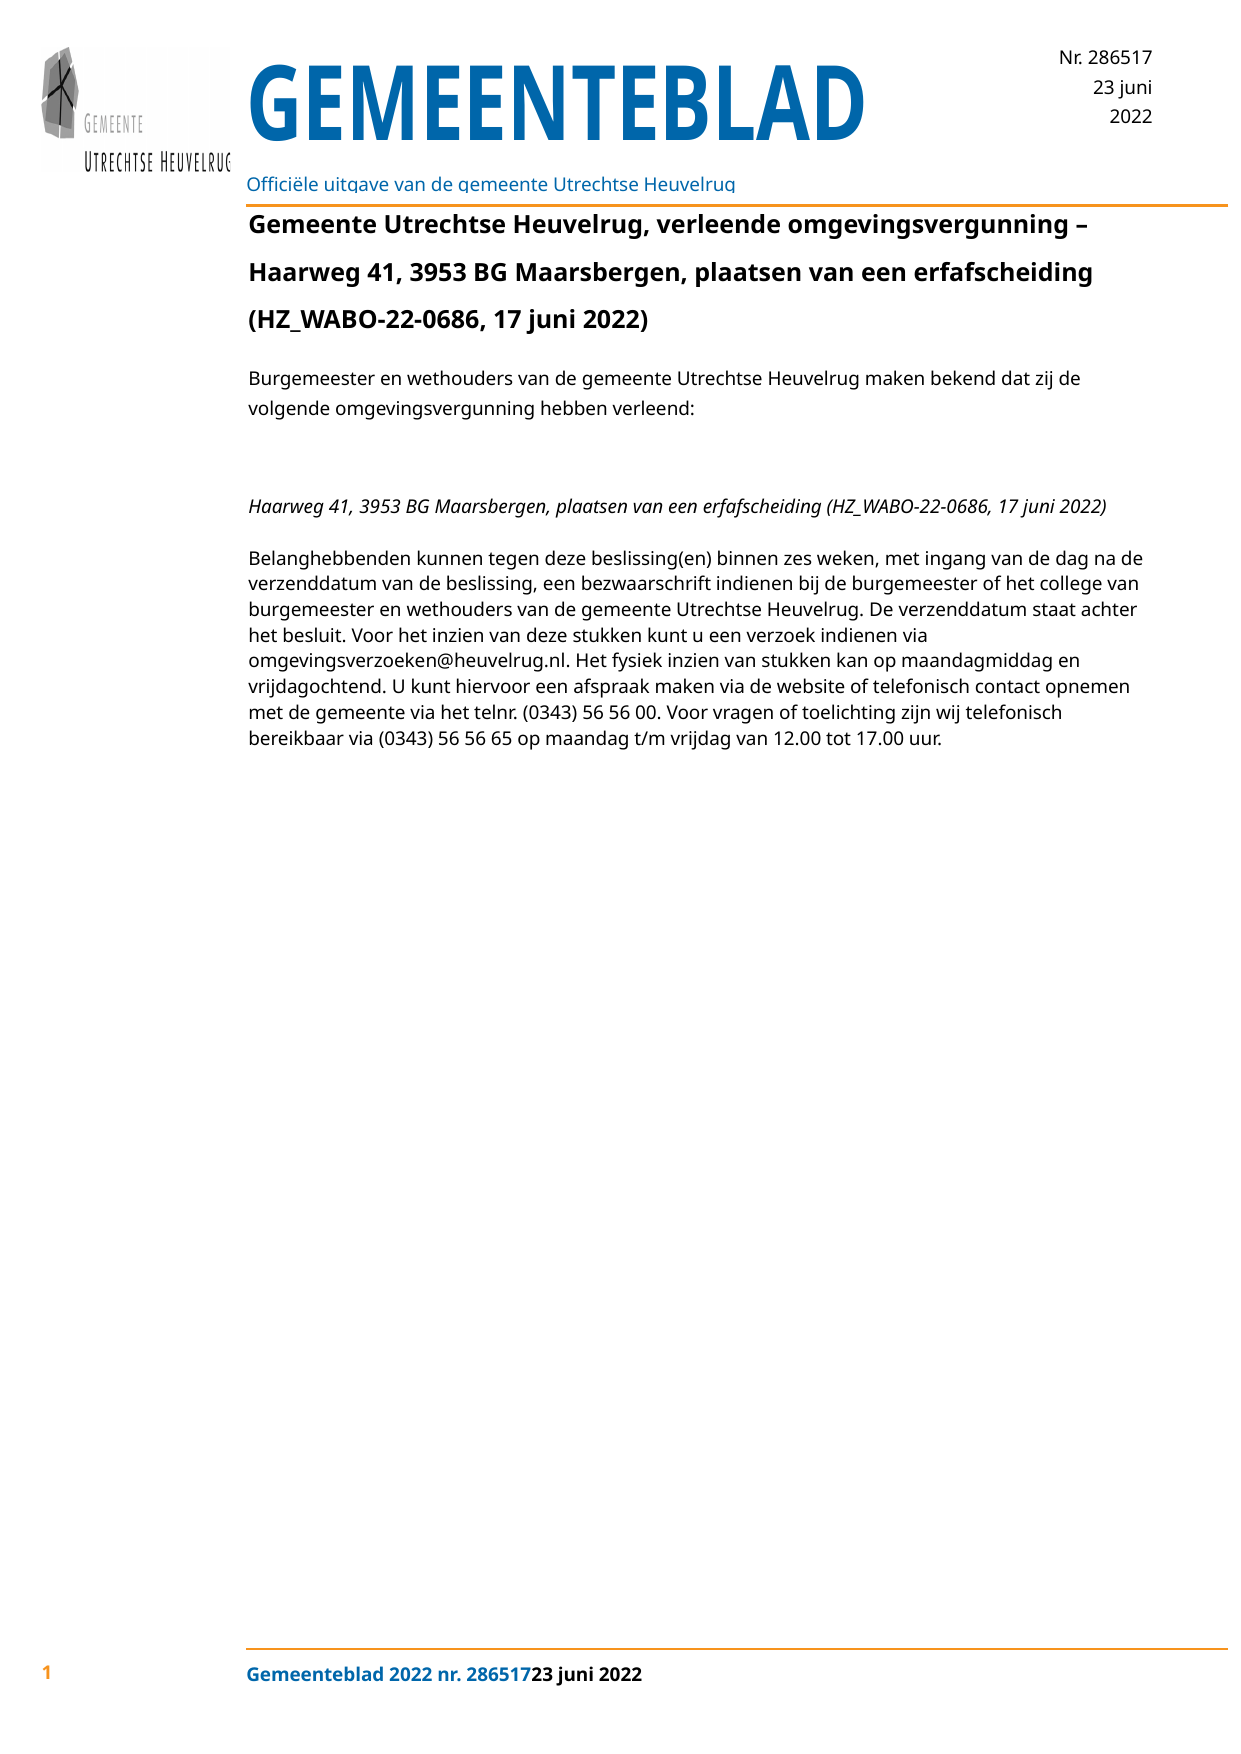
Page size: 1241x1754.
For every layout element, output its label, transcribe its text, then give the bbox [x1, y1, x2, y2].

text Haarweg 41, 3953 BG Maarsbergen, plaatsen van een erfafscheiding (HZ_WABO-22-0686, 17 juni 2022) [248, 493, 1152, 519]
text Gemeente Utrechtse Heuvelrug, verleende omgevingsvergunning – Haarweg 41, 3953 BG Maarsbergen, plaatsen van een erfafscheiding (HZ_WABO-22-0686, 17 juni 2022) [248, 207, 1152, 336]
text Belanghebbenden kunnen tegen deze beslissing(en) binnen zes weken, met ingang van de dag na de verzenddatum van de beslissing, een bezwaarschrift indienen bij de burgemeester of het college van burgemeester en wethouders van de gemeente Utrechtse Heuvelrug. De verzenddatum staat achter het besluit. Voor het inzien van deze stukken kunt u een verzoek indienen via omgevingsverzoeken@heuvelrug.nl. Het fysiek inzien van stukken kan op maandagmiddag en vrijdagochtend. U kunt hiervoor een afspraak maken via de website of telefonisch contact opnemen met de gemeente via het telnr. (0343) 56 56 00. Voor vragen of toelichting zijn wij telefonisch bereikbaar via (0343) 56 56 65 op maandag t/m vrijdag van 12.00 tot 17.00 uur. [248, 545, 1152, 751]
text Burgemeester en wethouders van de gemeente Utrechtse Heuvelrug maken bekend dat zij de volgende omgevingsvergunning hebben verleend: [248, 366, 1152, 421]
picture [41, 47, 231, 172]
